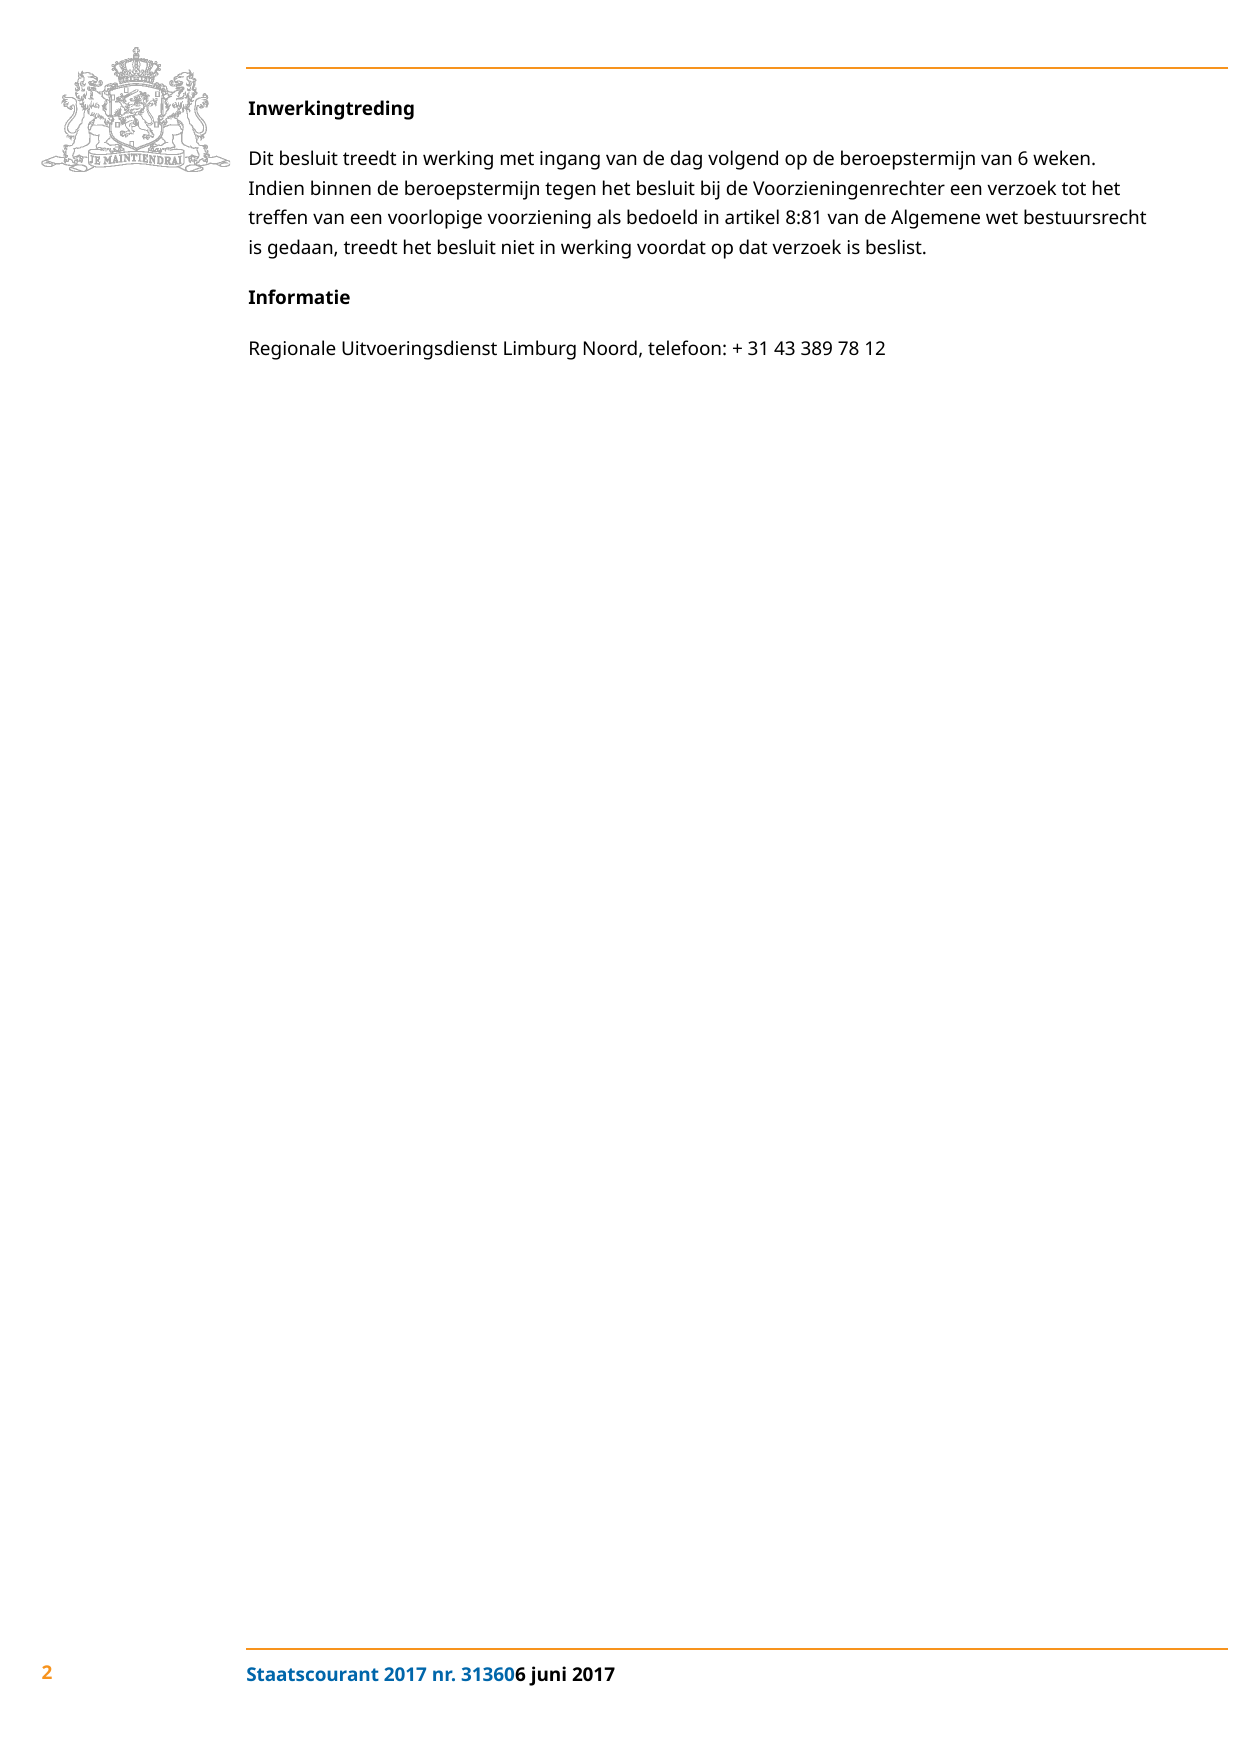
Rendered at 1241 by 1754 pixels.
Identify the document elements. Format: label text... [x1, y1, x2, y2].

text Regionale Uitvoeringsdienst Limburg Noord, telefoon: + 31 43 389 78 12 [248, 335, 1152, 361]
text Dit besluit treedt in werking met ingang van de dag volgend op de beroepstermijn van 6 weken. Indien binnen de beroepstermijn tegen het besluit bij de Voorzieningenrechter een verzoek tot het treffen van een voorlopige voorziening als bedoeld in artikel 8:81 van de Algemene wet bestuursrecht is gedaan, treedt het besluit niet in werking voordat op dat verzoek is beslist. [248, 145, 1152, 260]
picture [41, 47, 231, 172]
text Inwerkingtreding [248, 95, 1152, 121]
text Informatie [248, 284, 1152, 310]
